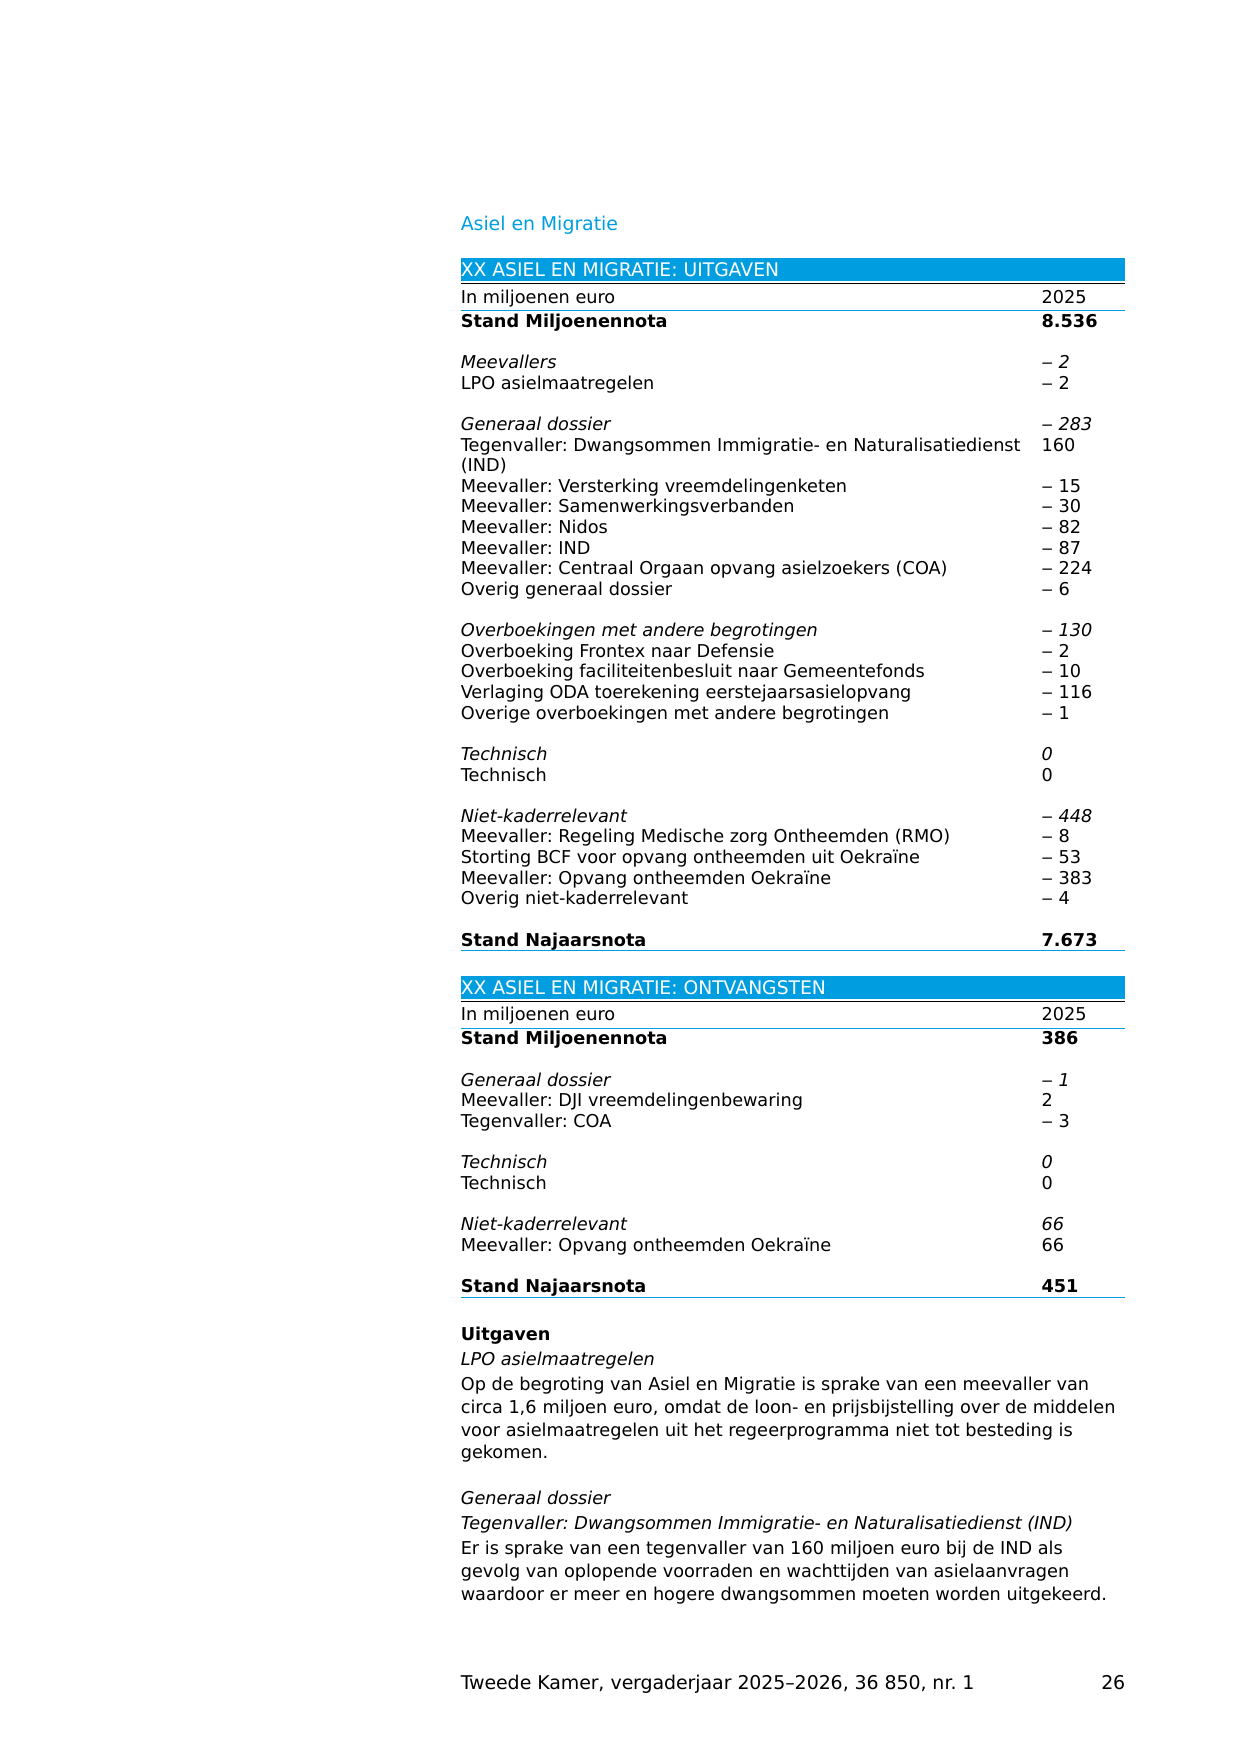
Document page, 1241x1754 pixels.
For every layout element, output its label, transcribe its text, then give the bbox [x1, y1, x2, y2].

table_cell 7.673 [1039, 930, 1125, 950]
table_cell Overig generaal dossier [461, 579, 1038, 599]
table_cell Technisch [461, 744, 1038, 764]
table_cell [461, 1131, 1038, 1152]
table_cell ‒ 116 [1039, 682, 1125, 703]
table_cell Storting BCF voor opvang ontheemden uit Oekraïne [461, 847, 1038, 868]
table_cell Niet-kaderrelevant [461, 1214, 1038, 1234]
table_cell ‒ 224 [1039, 558, 1125, 579]
table_cell [461, 1255, 1038, 1276]
table_cell ‒ 4 [1039, 888, 1125, 909]
table_cell ‒ 8 [1039, 826, 1125, 847]
table_cell Stand Najaarsnota [461, 1276, 1038, 1296]
table_cell ‒ 1 [1039, 1070, 1125, 1090]
table_cell ‒ 2 [1039, 373, 1125, 393]
text LPO asielmaatregelen [461, 1347, 1125, 1370]
table_cell Technisch [461, 1173, 1038, 1193]
table_cell Technisch [461, 1152, 1038, 1173]
text Tegenvaller: Dwangsommen Immigratie- en Naturalisatiedienst (IND) [461, 1511, 1125, 1534]
table_cell 8.536 [1039, 311, 1125, 331]
table_cell ‒ 53 [1039, 847, 1125, 868]
table_cell 66 [1039, 1235, 1125, 1255]
table_cell [461, 1049, 1038, 1069]
table_cell [1039, 331, 1125, 352]
table_cell [461, 785, 1038, 806]
table_cell 386 [1039, 1029, 1125, 1049]
table_cell [1039, 600, 1125, 620]
table_cell Overboeking faciliteitenbesluit naar Gemeentefonds [461, 661, 1038, 682]
table_cell [461, 1193, 1038, 1214]
table_cell 2025 [1039, 284, 1125, 310]
table_cell Technisch [461, 765, 1038, 785]
table_cell Generaal dossier [461, 414, 1038, 434]
table_cell 2 [1039, 1090, 1125, 1111]
table_cell ‒ 87 [1039, 538, 1125, 558]
table_cell In miljoenen euro [461, 1002, 1038, 1028]
table_cell [1039, 1049, 1125, 1069]
text Op de begroting van Asiel en Migratie is sprake van een meevaller van circa 1,6 miljoen euro, omdat de loon- en prijsbijstelling over de middelen voor asielmaatregelen uit het regeerprogramma niet tot besteding is gekomen. [461, 1372, 1125, 1463]
table_cell Meevaller: Regeling Medische zorg Ontheemden (RMO) [461, 826, 1038, 847]
table_cell 66 [1039, 1214, 1125, 1234]
table_cell 451 [1039, 1276, 1125, 1296]
table_cell ‒ 10 [1039, 661, 1125, 682]
table_cell 0 [1039, 1173, 1125, 1193]
table_cell Verlaging ODA toerekening eerstejaarsasielopvang [461, 682, 1038, 703]
table_cell In miljoenen euro [461, 284, 1038, 310]
table_cell Meevaller: Opvang ontheemden Oekraïne [461, 1235, 1038, 1255]
table_cell Overboeking Frontex naar Defensie [461, 641, 1038, 661]
table_cell Meevaller: Centraal Orgaan opvang asielzoekers (COA) [461, 558, 1038, 579]
table_cell ‒ 3 [1039, 1111, 1125, 1131]
text Generaal dossier [461, 1486, 1125, 1509]
table_cell Tegenvaller: COA [461, 1111, 1038, 1131]
table_cell 0 [1039, 1152, 1125, 1173]
table_cell Stand Miljoenennota [461, 311, 1038, 331]
table_cell [1039, 909, 1125, 929]
table_cell LPO asielmaatregelen [461, 373, 1038, 393]
table_cell Tegenvaller: Dwangsommen Immigratie- en Naturalisatiedienst (IND) [461, 435, 1038, 476]
table_cell 0 [1039, 765, 1125, 785]
table_cell 2025 [1039, 1002, 1125, 1028]
table_cell Meevallers [461, 352, 1038, 373]
title Asiel en Migratie [461, 213, 1125, 235]
table_cell Generaal dossier [461, 1070, 1038, 1090]
table_cell ‒ 82 [1039, 517, 1125, 538]
text Er is sprake van een tegenvaller van 160 miljoen euro bij de IND als gevolg van oplopende voorraden en wachttijden van asielaanvragen waardoor er meer en hogere dwangsommen moeten worden uitgekeerd. [461, 1536, 1125, 1605]
table_cell Stand Najaarsnota [461, 930, 1038, 950]
table_cell [1039, 785, 1125, 806]
table_cell Niet-kaderrelevant [461, 806, 1038, 826]
table_cell 160 [1039, 435, 1125, 476]
table_cell 0 [1039, 744, 1125, 764]
table_cell [461, 331, 1038, 352]
table_cell [461, 393, 1038, 414]
table_cell Overboekingen met andere begrotingen [461, 620, 1038, 641]
table_cell ‒ 283 [1039, 414, 1125, 434]
table_cell ‒ 130 [1039, 620, 1125, 641]
table_cell Meevaller: Versterking vreemdelingenketen [461, 476, 1038, 496]
table_cell Meevaller: DJI vreemdelingenbewaring [461, 1090, 1038, 1111]
table_cell Meevaller: Samenwerkingsverbanden [461, 496, 1038, 517]
table_cell [1039, 1131, 1125, 1152]
table_cell ‒ 448 [1039, 806, 1125, 826]
table_cell [461, 723, 1038, 744]
table_cell ‒ 2 [1039, 352, 1125, 373]
table_cell ‒ 6 [1039, 579, 1125, 599]
table_cell [1039, 723, 1125, 744]
table_cell ‒ 383 [1039, 868, 1125, 888]
table_cell [1039, 393, 1125, 414]
table_cell ‒ 30 [1039, 496, 1125, 517]
table_cell Meevaller: IND [461, 538, 1038, 558]
table_cell [461, 909, 1038, 929]
text Uitgaven [461, 1322, 1125, 1345]
table_cell Meevaller: Opvang ontheemden Oekraïne [461, 868, 1038, 888]
table_cell ‒ 15 [1039, 476, 1125, 496]
table_cell [1039, 1193, 1125, 1214]
table_cell Overig niet-kaderrelevant [461, 888, 1038, 909]
table_cell Overige overboekingen met andere begrotingen [461, 703, 1038, 723]
table_cell [1039, 1255, 1125, 1276]
table_cell Stand Miljoenennota [461, 1029, 1038, 1049]
table_cell [461, 600, 1038, 620]
table_cell ‒ 2 [1039, 641, 1125, 661]
table_cell ‒ 1 [1039, 703, 1125, 723]
table_cell Meevaller: Nidos [461, 517, 1038, 538]
